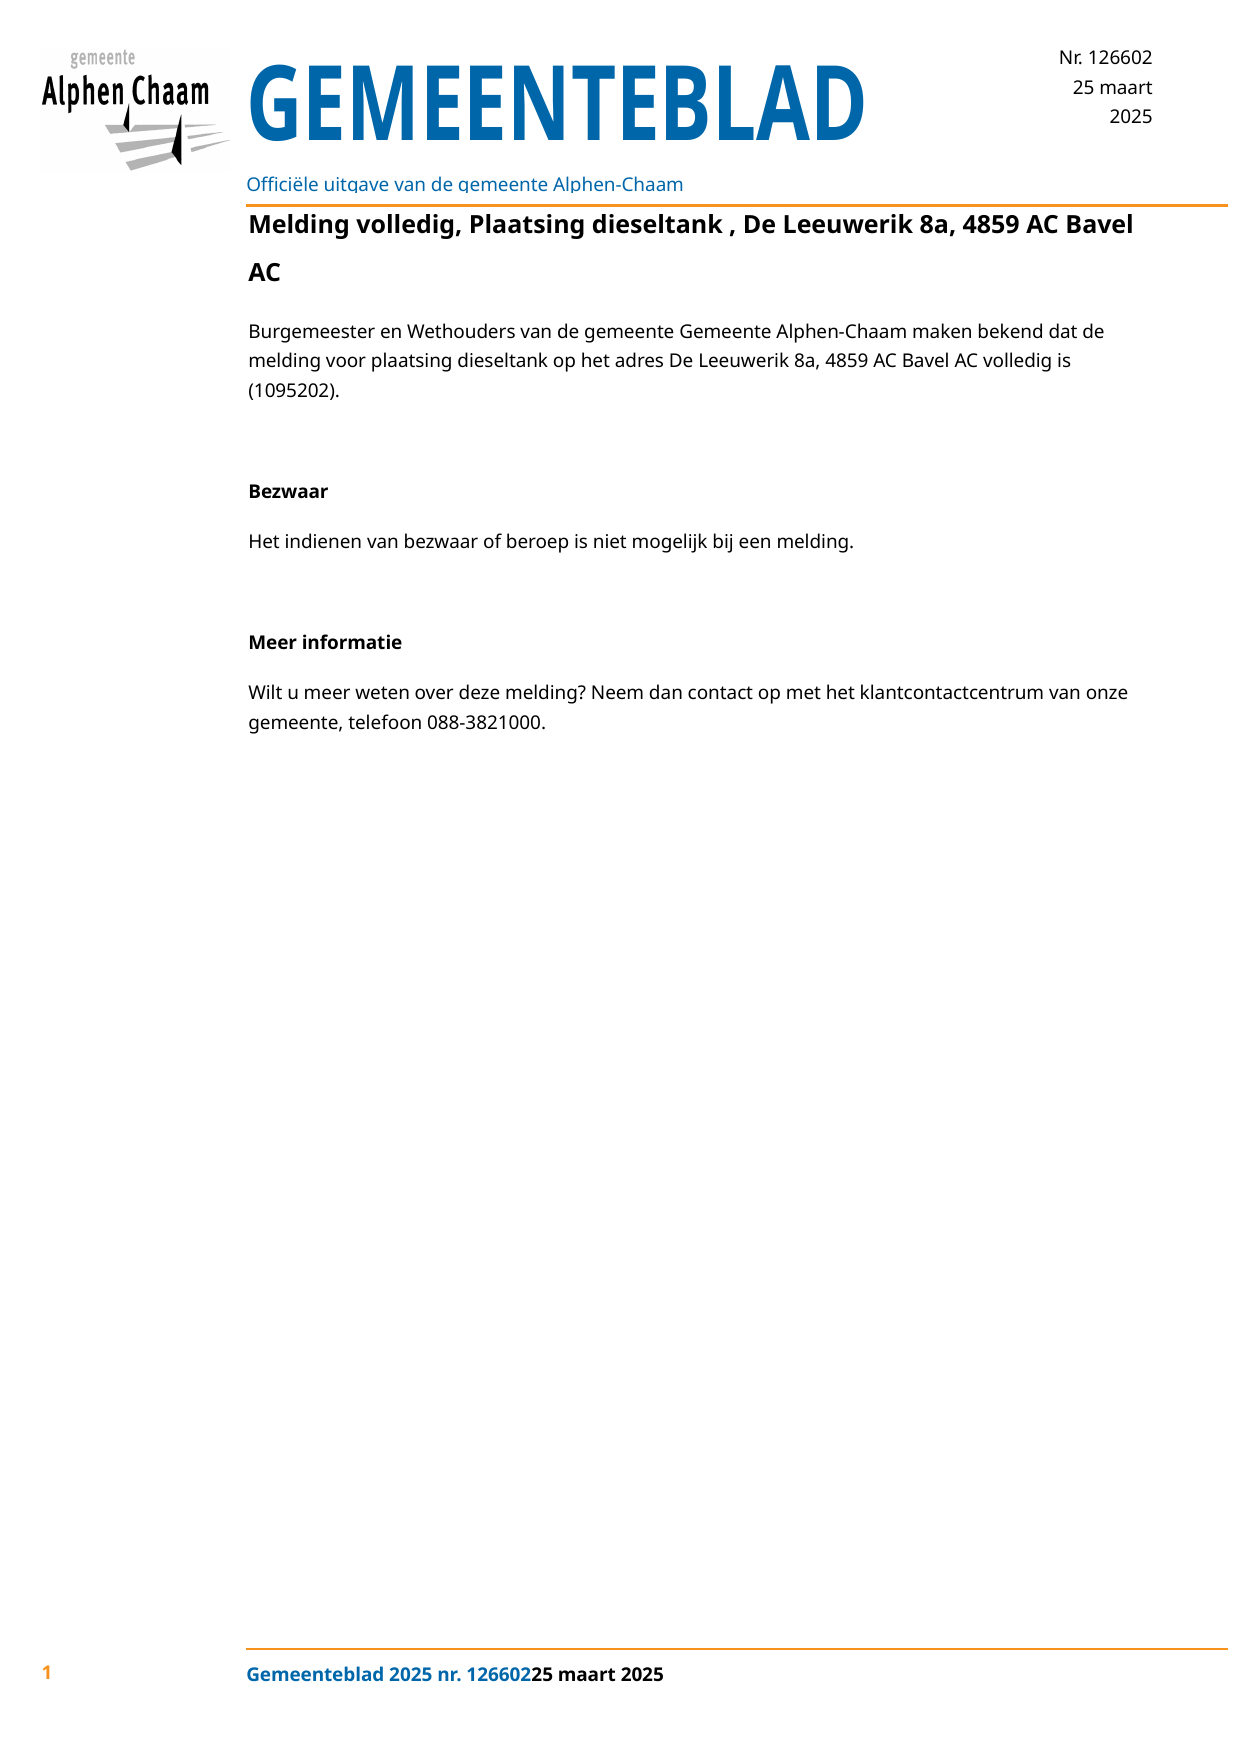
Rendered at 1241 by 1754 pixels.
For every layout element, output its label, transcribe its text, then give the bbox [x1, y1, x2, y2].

text Bezwaar [248, 478, 1152, 504]
text Meer informatie [248, 629, 1152, 655]
text Het indienen van bezwaar of beroep is niet mogelijk bij een melding. [248, 528, 1152, 554]
picture [41, 47, 231, 172]
text Melding volledig, Plaatsing dieseltank , De Leeuwerik 8a, 4859 AC Bavel AC [248, 207, 1152, 288]
text Wilt u meer weten over deze melding? Neem dan contact op met het klantcontactcentrum van onze gemeente, telefoon 088-3821000. [248, 679, 1152, 735]
text Burgemeester en Wethouders van de gemeente Gemeente Alphen-Chaam maken bekend dat de melding voor plaatsing dieseltank op het adres De Leeuwerik 8a, 4859 AC Bavel AC volledig is (1095202). [248, 318, 1152, 403]
